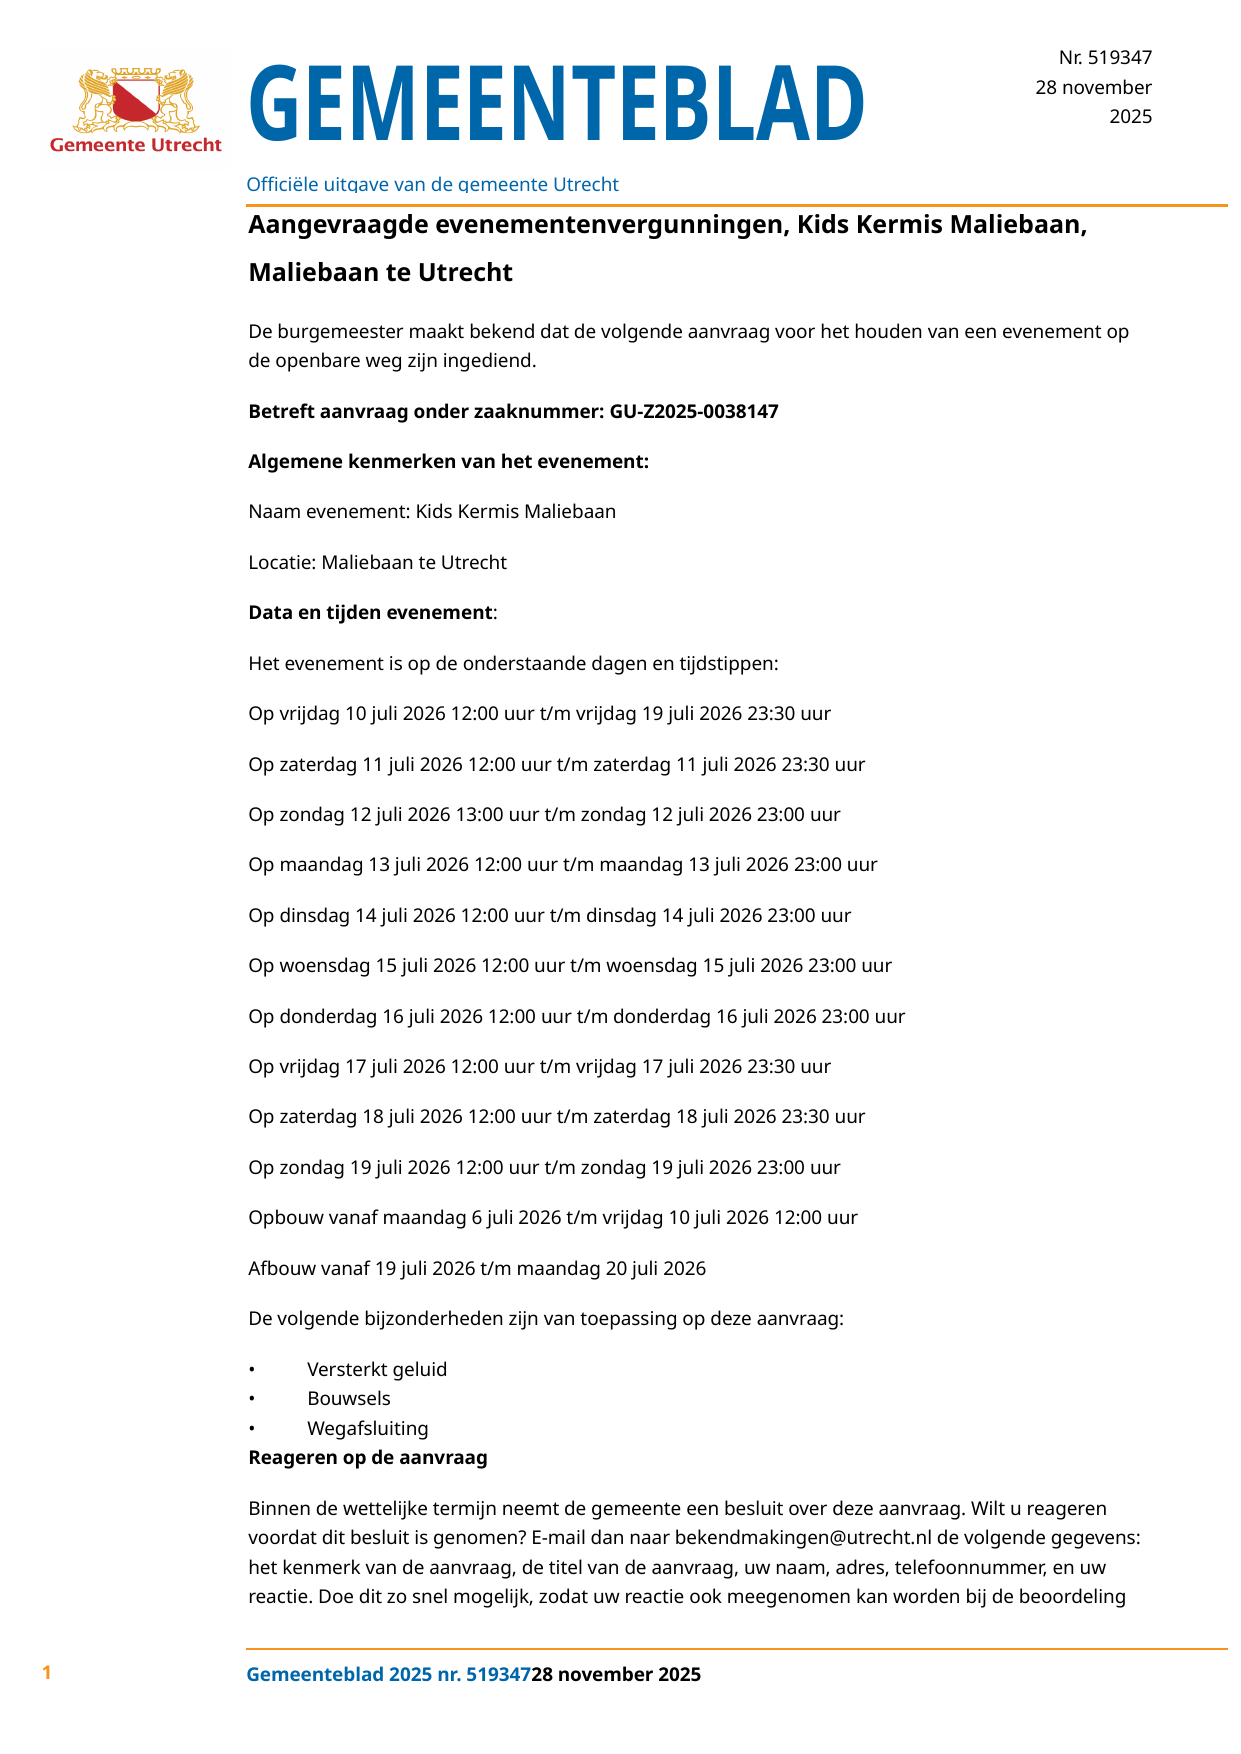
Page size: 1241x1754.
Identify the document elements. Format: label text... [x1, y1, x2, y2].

text Op woensdag 15 juli 2026 12:00 uur t/m woensdag 15 juli 2026 23:00 uur [248, 952, 1152, 978]
text Opbouw vanaf maandag 6 juli 2026 t/m vrijdag 10 juli 2026 12:00 uur [248, 1204, 1152, 1230]
text Locatie: Maliebaan te Utrecht [248, 549, 1152, 575]
text Afbouw vanaf 19 juli 2026 t/m maandag 20 juli 2026 [248, 1255, 1152, 1281]
text Betreft aanvraag onder zaaknummer: GU-Z2025-0038147 [248, 398, 1152, 424]
text Op zondag 19 juli 2026 12:00 uur t/m zondag 19 juli 2026 23:00 uur [248, 1154, 1152, 1180]
text Binnen de wettelijke termijn neemt de gemeente een besluit over deze aanvraag. Wilt u reageren voordat dit besluit is genomen? E-mail dan naar bekendmakingen@utrecht.nl de volgende gegevens: het kenmerk van de aanvraag, de titel van de aanvraag, uw naam, adres, telefoonnummer, en uw reactie. Doe dit zo snel mogelijk, zodat uw reactie ook meegenomen kan worden bij de beoordeling [248, 1495, 1152, 1609]
text Op zaterdag 11 juli 2026 12:00 uur t/m zaterdag 11 juli 2026 23:30 uur [248, 751, 1152, 777]
text Op zaterdag 18 juli 2026 12:00 uur t/m zaterdag 18 juli 2026 23:30 uur [248, 1104, 1152, 1129]
text Op maandag 13 juli 2026 12:00 uur t/m maandag 13 juli 2026 23:00 uur [248, 852, 1152, 877]
text Op zondag 12 juli 2026 13:00 uur t/m zondag 12 juli 2026 23:00 uur [248, 801, 1152, 827]
picture [41, 47, 231, 172]
text Aangevraagde evenementenvergunningen, Kids Kermis Maliebaan, Maliebaan te Utrecht [248, 207, 1152, 288]
list Bouwsels [248, 1385, 1152, 1411]
text Naam evenement: Kids Kermis Maliebaan [248, 499, 1152, 524]
list Versterkt geluid [248, 1356, 1152, 1382]
text Op dinsdag 14 juli 2026 12:00 uur t/m dinsdag 14 juli 2026 23:00 uur [248, 902, 1152, 928]
text Algemene kenmerken van het evenement: [248, 448, 1152, 474]
text Data en tijden evenement: [248, 599, 1152, 625]
text Reageren op de aanvraag [248, 1444, 1152, 1470]
text Op vrijdag 10 juli 2026 12:00 uur t/m vrijdag 19 juli 2026 23:30 uur [248, 700, 1152, 726]
text De volgende bijzonderheden zijn van toepassing op deze aanvraag: [248, 1305, 1152, 1331]
text De burgemeester maakt bekend dat de volgende aanvraag voor het houden van een evenement op de openbare weg zijn ingediend. [248, 318, 1152, 373]
text Op donderdag 16 juli 2026 12:00 uur t/m donderdag 16 juli 2026 23:00 uur [248, 1003, 1152, 1029]
list Wegafsluiting [248, 1415, 1152, 1441]
text Op vrijdag 17 juli 2026 12:00 uur t/m vrijdag 17 juli 2026 23:30 uur [248, 1053, 1152, 1079]
text Het evenement is op de onderstaande dagen en tijdstippen: [248, 650, 1152, 676]
